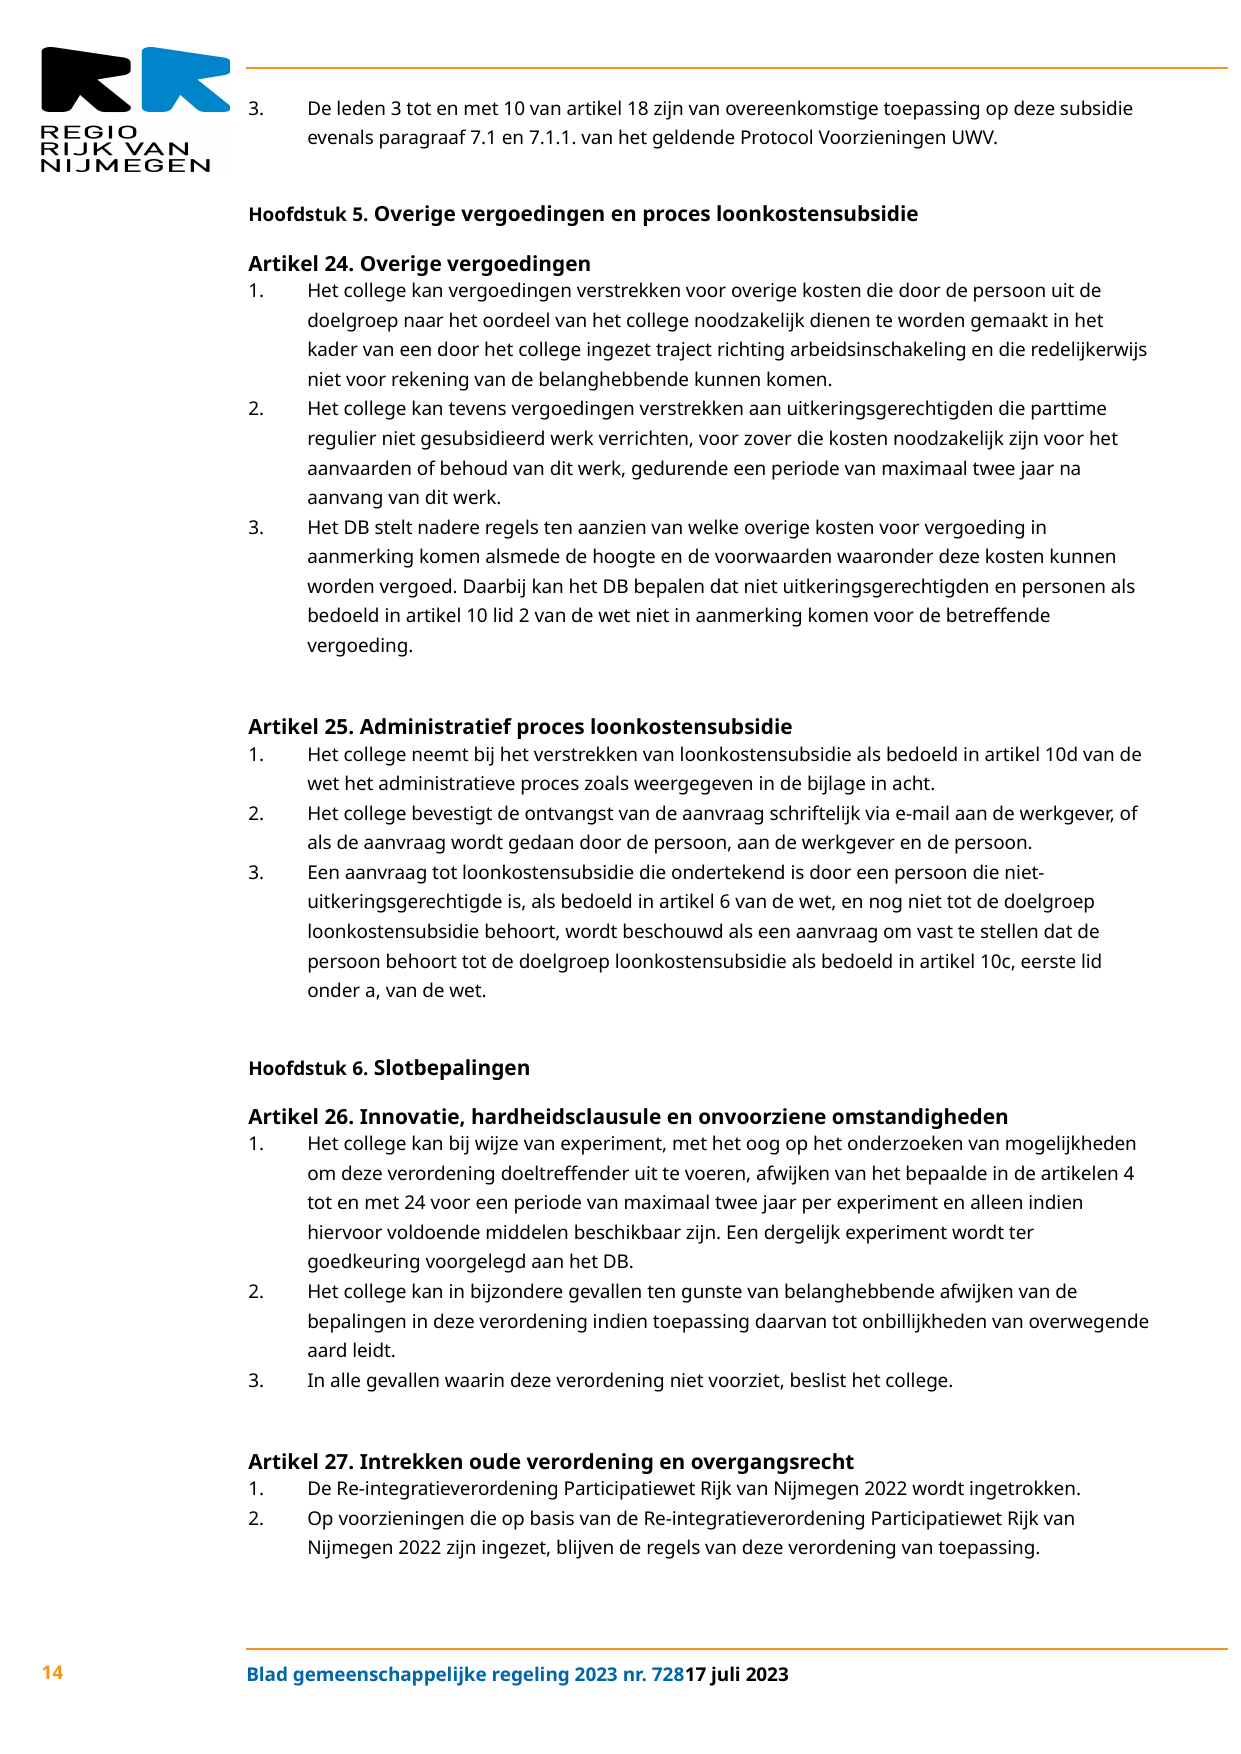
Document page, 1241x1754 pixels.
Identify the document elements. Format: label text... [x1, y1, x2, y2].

list Het DB stelt nadere regels ten aanzien van welke overige kosten voor vergoeding in aanmerking komen alsmede de hoogte en de voorwaarden waaronder deze kosten kunnen worden vergoed. Daarbij kan het DB bepalen dat niet uitkeringsgerechtigden en personen als bedoeld in artikel 10 lid 2 van de wet niet in aanmerking komen voor de betreffende vergoeding. [248, 514, 1152, 658]
list In alle gevallen waarin deze verordening niet voorziet, beslist het college. [248, 1367, 1152, 1393]
picture [161, 47, 231, 59]
list Het college neemt bij het verstrekken van loonkostensubsidie als bedoeld in artikel 10d van de wet het administratieve proces zoals weergegeven in de bijlage in acht. [248, 741, 1152, 796]
list De leden 3 tot en met 10 van artikel 18 zijn van overeenkomstige toepassing op deze subsidie evenals paragraaf 7.1 en 7.1.1. van het geldende Protocol Voorzieningen UWV. [248, 95, 1152, 150]
text Artikel 24. Overige vergoedingen [248, 249, 1152, 277]
list Het college kan in bijzondere gevallen ten gunste van belanghebbende afwijken van de bepalingen in deze verordening indien toepassing daarvan tot onbillijkheden van overwegende aard leidt. [248, 1278, 1152, 1363]
picture [41, 47, 231, 172]
picture [200, 73, 231, 105]
text Hoofdstuk 6. Slotbepalingen [248, 1053, 1152, 1081]
text Hoofdstuk 5. Overige vergoedingen en proces loonkostensubsidie [248, 199, 1152, 228]
list Het college bevestigt de ontvangst van de aanvraag schriftelijk via e-mail aan de werkgever, of als de aanvraag wordt gedaan door de persoon, aan de werkgever en de persoon. [248, 800, 1152, 855]
list Het college kan bij wijze van experiment, met het oog op het onderzoeken van mogelijkheden om deze verordening doeltreffender uit te voeren, afwijken van het bepaalde in de artikelen 4 tot en met 24 voor een periode van maximaal twee jaar per experiment en alleen indien hiervoor voldoende middelen beschikbaar zijn. Een dergelijk experiment wordt ter goedkeuring voorgelegd aan het DB. [248, 1130, 1152, 1274]
list Het college kan tevens vergoedingen verstrekken aan uitkeringsgerechtigden die parttime regulier niet gesubsidieerd werk verrichten, voor zover die kosten noodzakelijk zijn voor het aanvaarden of behoud van dit werk, gedurende een periode van maximaal twee jaar na aanvang van dit werk. [248, 396, 1152, 510]
list Het college kan vergoedingen verstrekken voor overige kosten die door de persoon uit de doelgroep naar het oordeel van het college noodzakelijk dienen te worden gemaakt in het kader van een door het college ingezet traject richting arbeidsinschakeling en die redelijkerwijs niet voor rekening van de belanghebbende kunnen komen. [248, 277, 1152, 392]
text Artikel 25. Administratief proces loonkostensubsidie [248, 712, 1152, 741]
list Op voorzieningen die op basis van de Re-integratieverordening Participatiewet Rijk van Nijmegen 2022 zijn ingezet, blijven de regels van deze verordening van toepassing. [248, 1505, 1152, 1560]
list De Re-integratieverordening Participatiewet Rijk van Nijmegen 2022 wordt ingetrokken. [248, 1475, 1152, 1501]
text Artikel 26. Innovatie, hardheidsclausule en onvoorziene omstandigheden [248, 1102, 1152, 1130]
text Artikel 27. Intrekken oude verordening en overgangsrecht [248, 1447, 1152, 1475]
list Een aanvraag tot loonkostensubsidie die ondertekend is door een persoon die niet-uitkeringsgerechtigde is, als bedoeld in artikel 6 van de wet, en nog niet tot de doelgroep loonkostensubsidie behoort, wordt beschouwd als een aanvraag om vast te stellen dat de persoon behoort tot de doelgroep loonkostensubsidie als bedoeld in artikel 10c, eerste lid onder a, van de wet. [248, 859, 1152, 1003]
